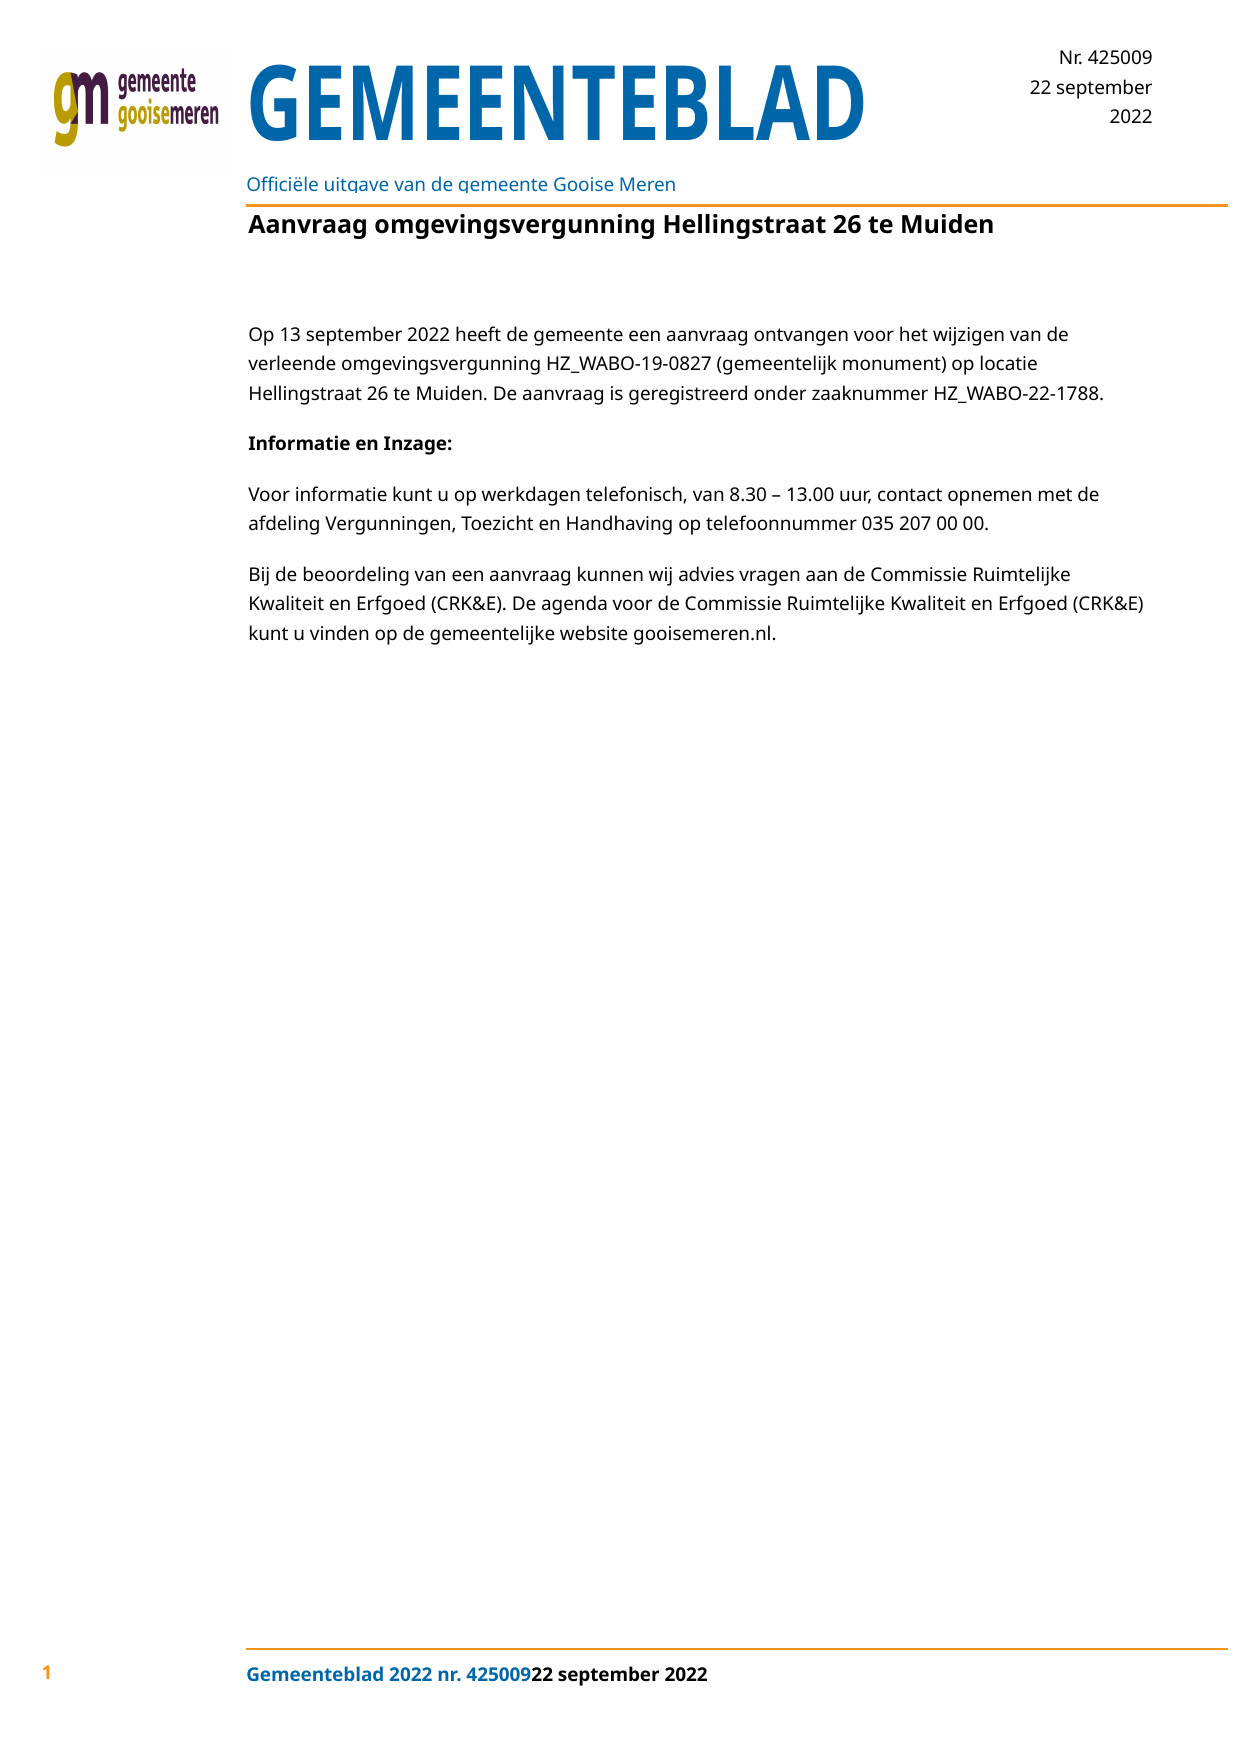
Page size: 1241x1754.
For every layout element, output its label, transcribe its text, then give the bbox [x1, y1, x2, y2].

text Aanvraag omgevingsvergunning Hellingstraat 26 te Muiden [248, 207, 1152, 241]
text Op 13 september 2022 heeft de gemeente een aanvraag ontvangen voor het wijzigen van de verleende omgevingsvergunning HZ_WABO-19-0827 (gemeentelijk monument) op locatie Hellingstraat 26 te Muiden. De aanvraag is geregistreerd onder zaaknummer HZ_WABO-22-1788. [248, 321, 1152, 406]
text Voor informatie kunt u op werkdagen telefonisch, van 8.30 – 13.00 uur, contact opnemen met de afdeling Vergunningen, Toezicht en Handhaving op telefoonnummer 035 207 00 00. [248, 481, 1152, 536]
picture [41, 47, 231, 172]
text Bij de beoordeling van een aanvraag kunnen wij advies vragen aan de Commissie Ruimtelijke Kwaliteit en Erfgoed (CRK&E). De agenda voor de Commissie Ruimtelijke Kwaliteit en Erfgoed (CRK&E) kunt u vinden op de gemeentelijke website gooisemeren.nl. [248, 561, 1152, 646]
text Informatie en Inzage: [248, 430, 1152, 456]
